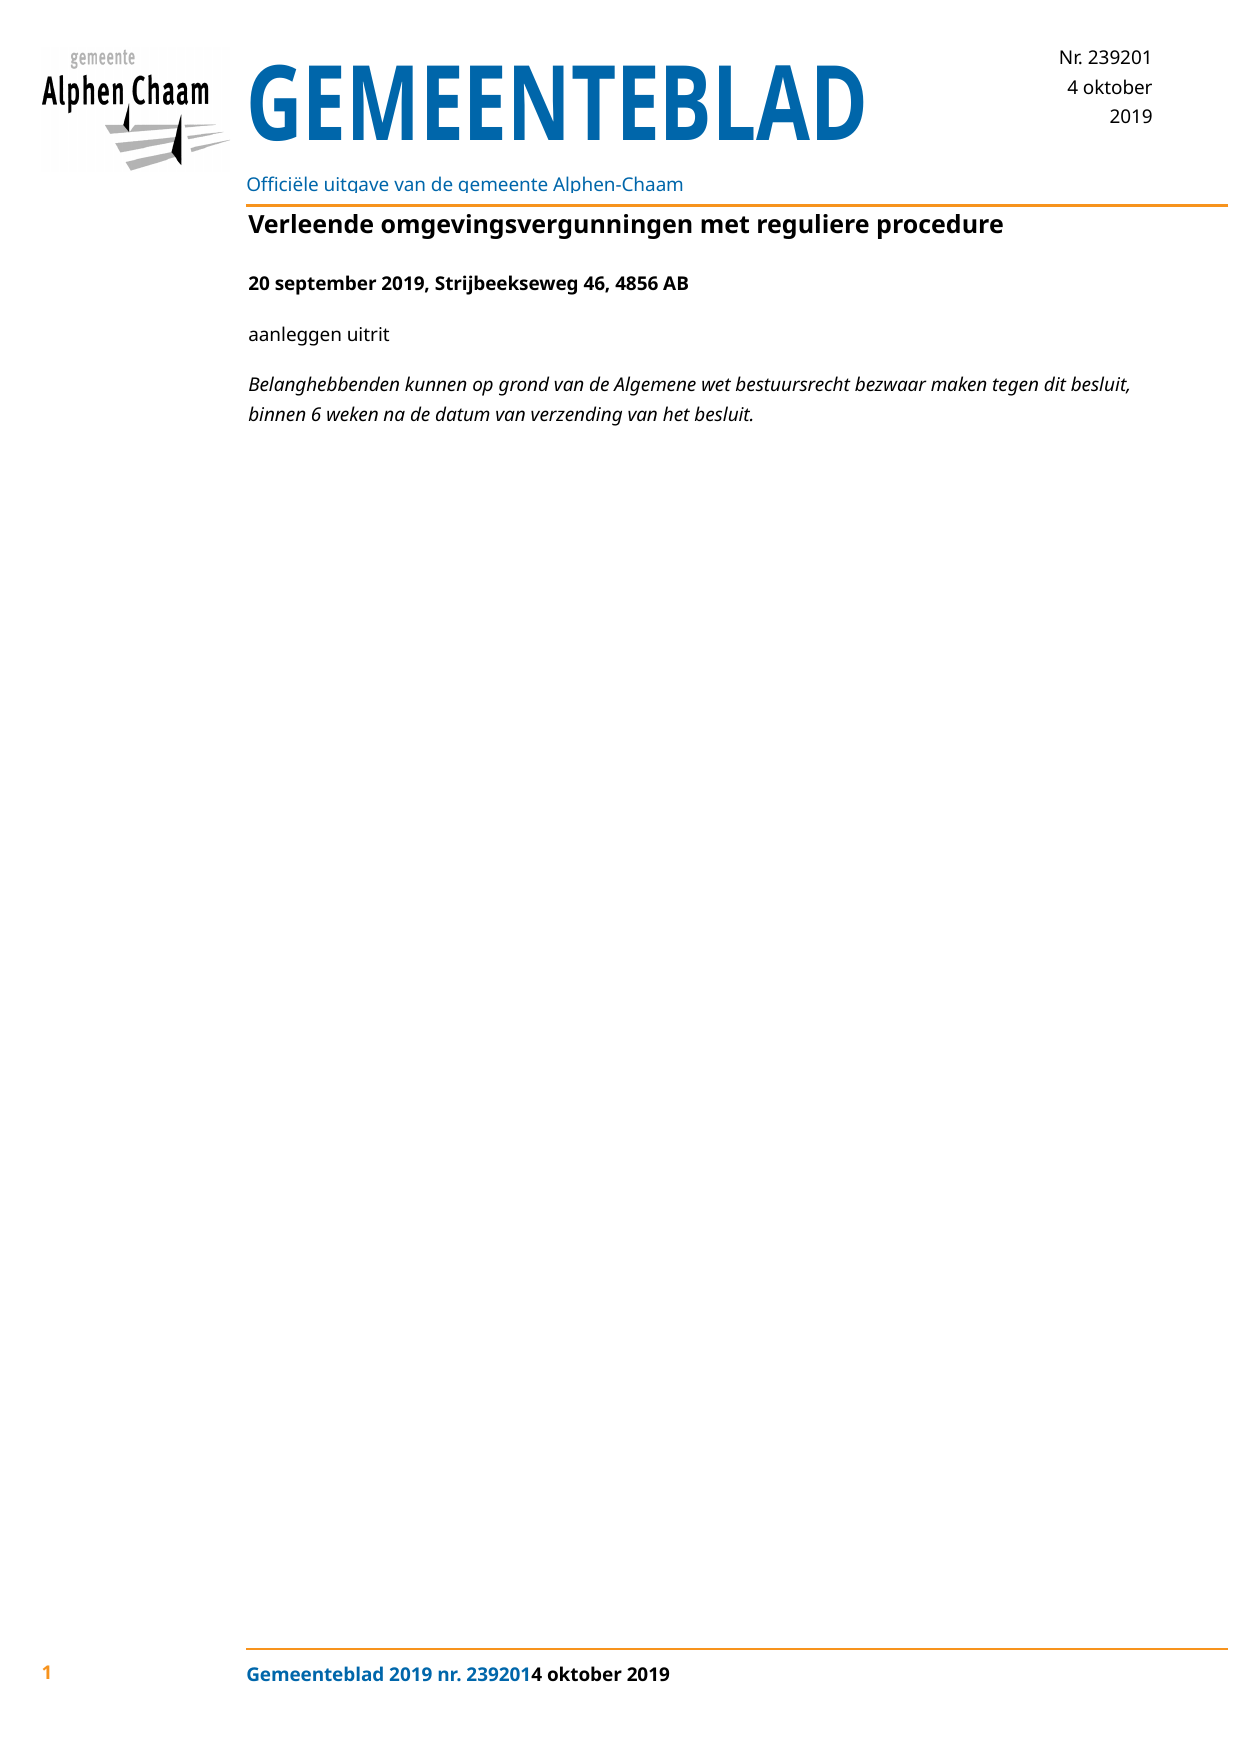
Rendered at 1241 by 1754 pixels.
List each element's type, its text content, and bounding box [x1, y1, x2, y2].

picture [41, 47, 231, 172]
text aanleggen uitrit [248, 321, 1152, 346]
text Belanghebbenden kunnen op grond van de Algemene wet bestuursrecht bezwaar maken tegen dit besluit, binnen 6 weken na de datum van verzending van het besluit. [248, 371, 1152, 426]
text Verleende omgevingsvergunningen met reguliere procedure [248, 207, 1152, 241]
text 20 september 2019, Strijbeekseweg 46, 4856 AB [248, 270, 1152, 296]
